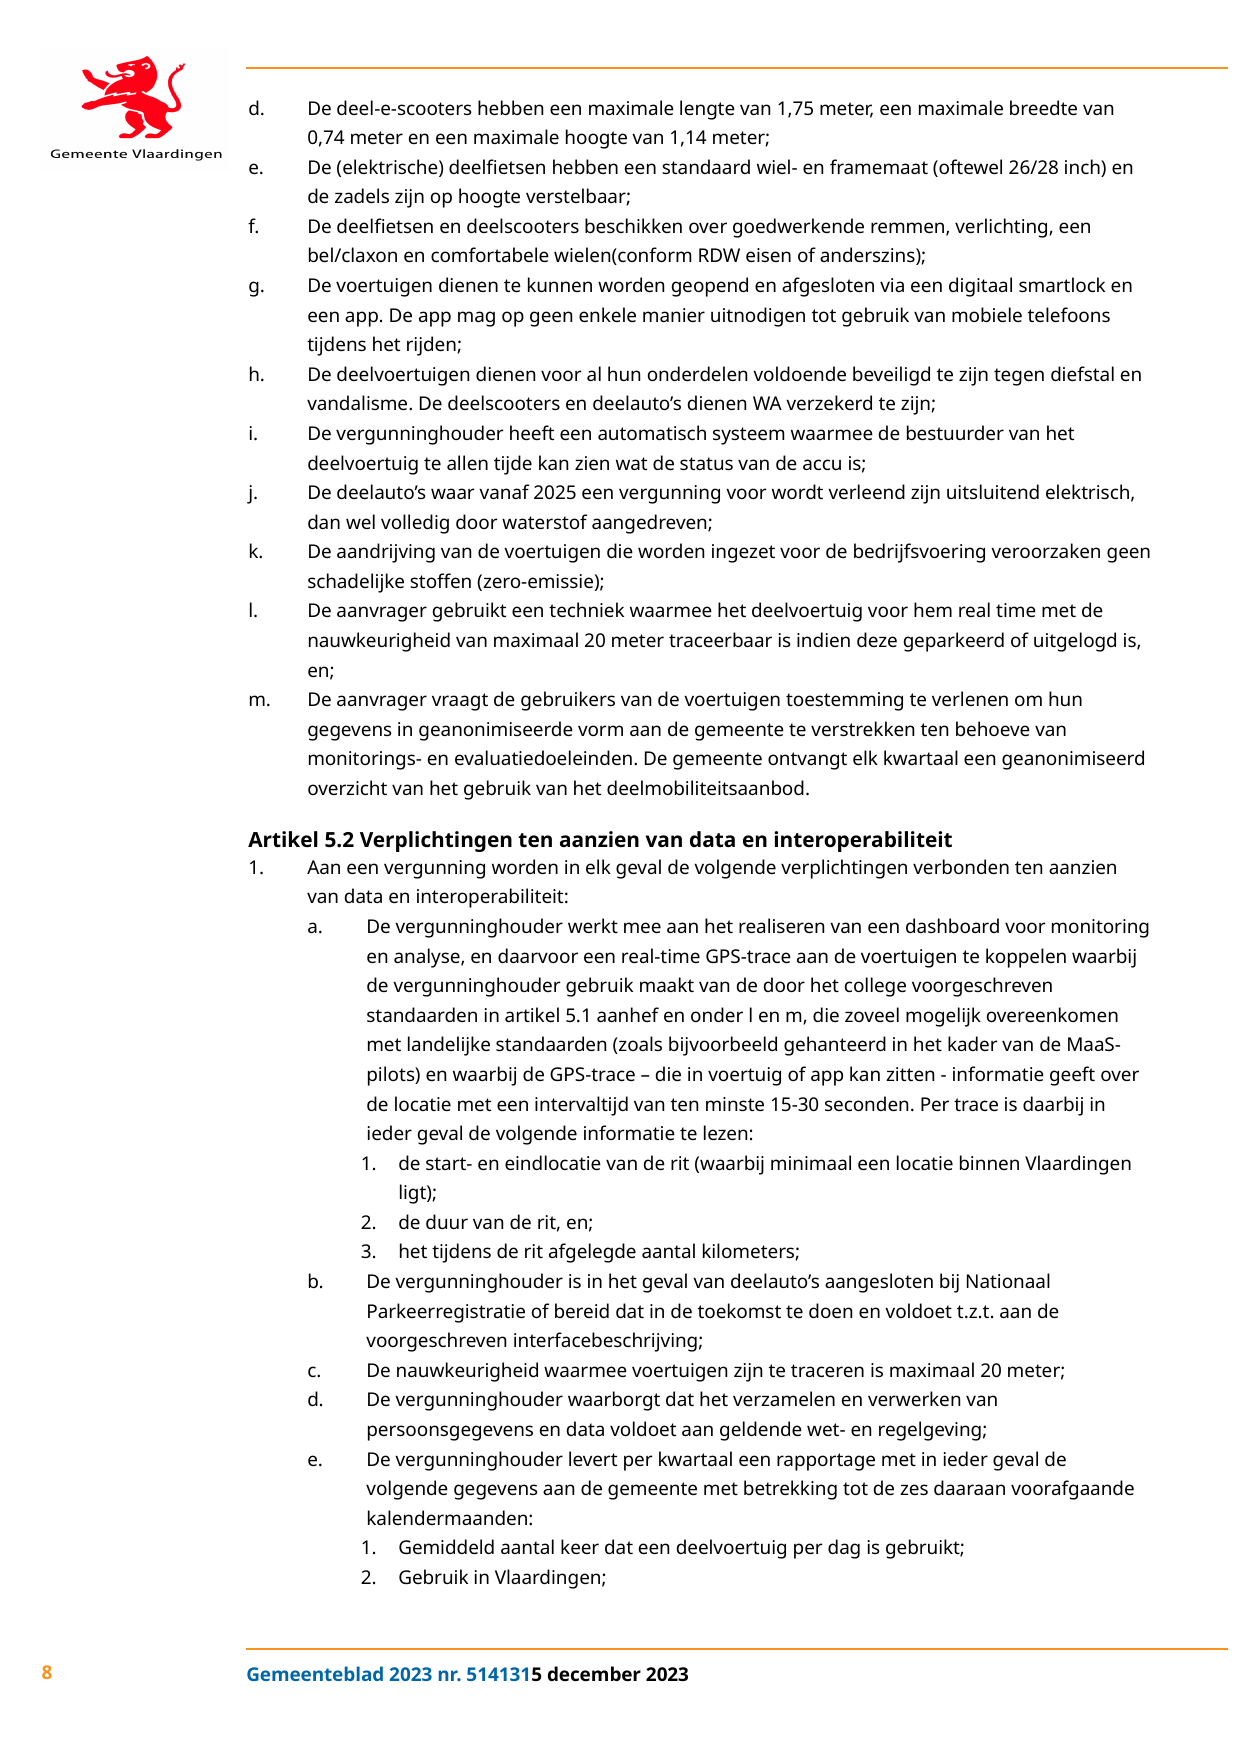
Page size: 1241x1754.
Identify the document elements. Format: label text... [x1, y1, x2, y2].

list de start- en eindlocatie van de rit (waarbij minimaal een locatie binnen Vlaardingen ligt); [361, 1150, 1152, 1205]
picture [41, 47, 231, 172]
list De deelvoertuigen dienen voor al hun onderdelen voldoende beveiligd te zijn tegen diefstal en vandalisme. De deelscooters en deelauto’s dienen WA verzekerd te zijn; [248, 361, 1152, 416]
list De (elektrische) deelfietsen hebben een standaard wiel- en framemaat (oftewel 26/28 inch) en de zadels zijn op hoogte verstelbaar; [248, 154, 1152, 209]
list De deelauto’s waar vanaf 2025 een vergunning voor wordt verleend zijn uitsluitend elektrisch, dan wel volledig door waterstof aangedreven; [248, 479, 1152, 535]
list De aanvrager vraagt de gebruikers van de voertuigen toestemming te verlenen om hun gegevens in geanonimiseerde vorm aan de gemeente te verstrekken ten behoeve van monitorings- en evaluatiedoeleinden. De gemeente ontvangt elk kwartaal een geanonimiseerd overzicht van het gebruik van het deelmobiliteitsaanbod. [248, 686, 1152, 801]
list De vergunninghouder levert per kwartaal een rapportage met in ieder geval de volgende gegevens aan de gemeente met betrekking tot de zes daaraan voorafgaande kalendermaanden: [307, 1446, 1152, 1531]
list De vergunninghouder heeft een automatisch systeem waarmee de bestuurder van het deelvoertuig te allen tijde kan zien wat de status van de accu is; [248, 420, 1152, 476]
list het tijdens de rit afgelegde aantal kilometers; [361, 1239, 1152, 1264]
list De deelfietsen en deelscooters beschikken over goedwerkende remmen, verlichting, een bel/claxon en comfortabele wielen(conform RDW eisen of anderszins); [248, 213, 1152, 268]
list Aan een vergunning worden in elk geval de volgende verplichtingen verbonden ten aanzien van data en interoperabiliteit: [248, 854, 1152, 909]
list de duur van de rit, en; [361, 1209, 1152, 1235]
text Artikel 5.2 Verplichtingen ten aanzien van data en interoperabiliteit [248, 826, 1152, 854]
list De vergunninghouder werkt mee aan het realiseren van een dashboard voor monitoring en analyse, en daarvoor een real-time GPS-trace aan de voertuigen te koppelen waarbij de vergunninghouder gebruik maakt van de door het college voorgeschreven standaarden in artikel 5.1 aanhef en onder l en m, die zoveel mogelijk overeenkomen met landelijke standaarden (zoals bijvoorbeeld gehanteerd in het kader van de MaaS-pilots) en waarbij de GPS-trace – die in voertuig of app kan zitten - informatie geeft over de locatie met een intervaltijd van ten minste 15-30 seconden. Per trace is daarbij in ieder geval de volgende informatie te lezen: [307, 913, 1152, 1146]
list De aandrijving van de voertuigen die worden ingezet voor de bedrijfsvoering veroorzaken geen schadelijke stoffen (zero-emissie); [248, 538, 1152, 594]
list De nauwkeurigheid waarmee voertuigen zijn te traceren is maximaal 20 meter; [307, 1357, 1152, 1383]
list Gebruik in Vlaardingen; [361, 1564, 1152, 1590]
list De vergunninghouder is in het geval van deelauto’s aangesloten bij Nationaal Parkeerregistratie of bereid dat in de toekomst te doen en voldoet t.z.t. aan de voorgeschreven interfacebeschrijving; [307, 1268, 1152, 1353]
list De deel-e-scooters hebben een maximale lengte van 1,75 meter, een maximale breedte van 0,74 meter en een maximale hoogte van 1,14 meter; [248, 95, 1152, 150]
list De vergunninghouder waarborgt dat het verzamelen en verwerken van persoonsgegevens en data voldoet aan geldende wet- en regelgeving; [307, 1387, 1152, 1442]
list De voertuigen dienen te kunnen worden geopend en afgesloten via een digitaal smartlock en een app. De app mag op geen enkele manier uitnodigen tot gebruik van mobiele telefoons tijdens het rijden; [248, 272, 1152, 357]
list Gemiddeld aantal keer dat een deelvoertuig per dag is gebruikt; [361, 1534, 1152, 1560]
list De aanvrager gebruikt een techniek waarmee het deelvoertuig voor hem real time met de nauwkeurigheid van maximaal 20 meter traceerbaar is indien deze geparkeerd of uitgelogd is, en; [248, 598, 1152, 683]
